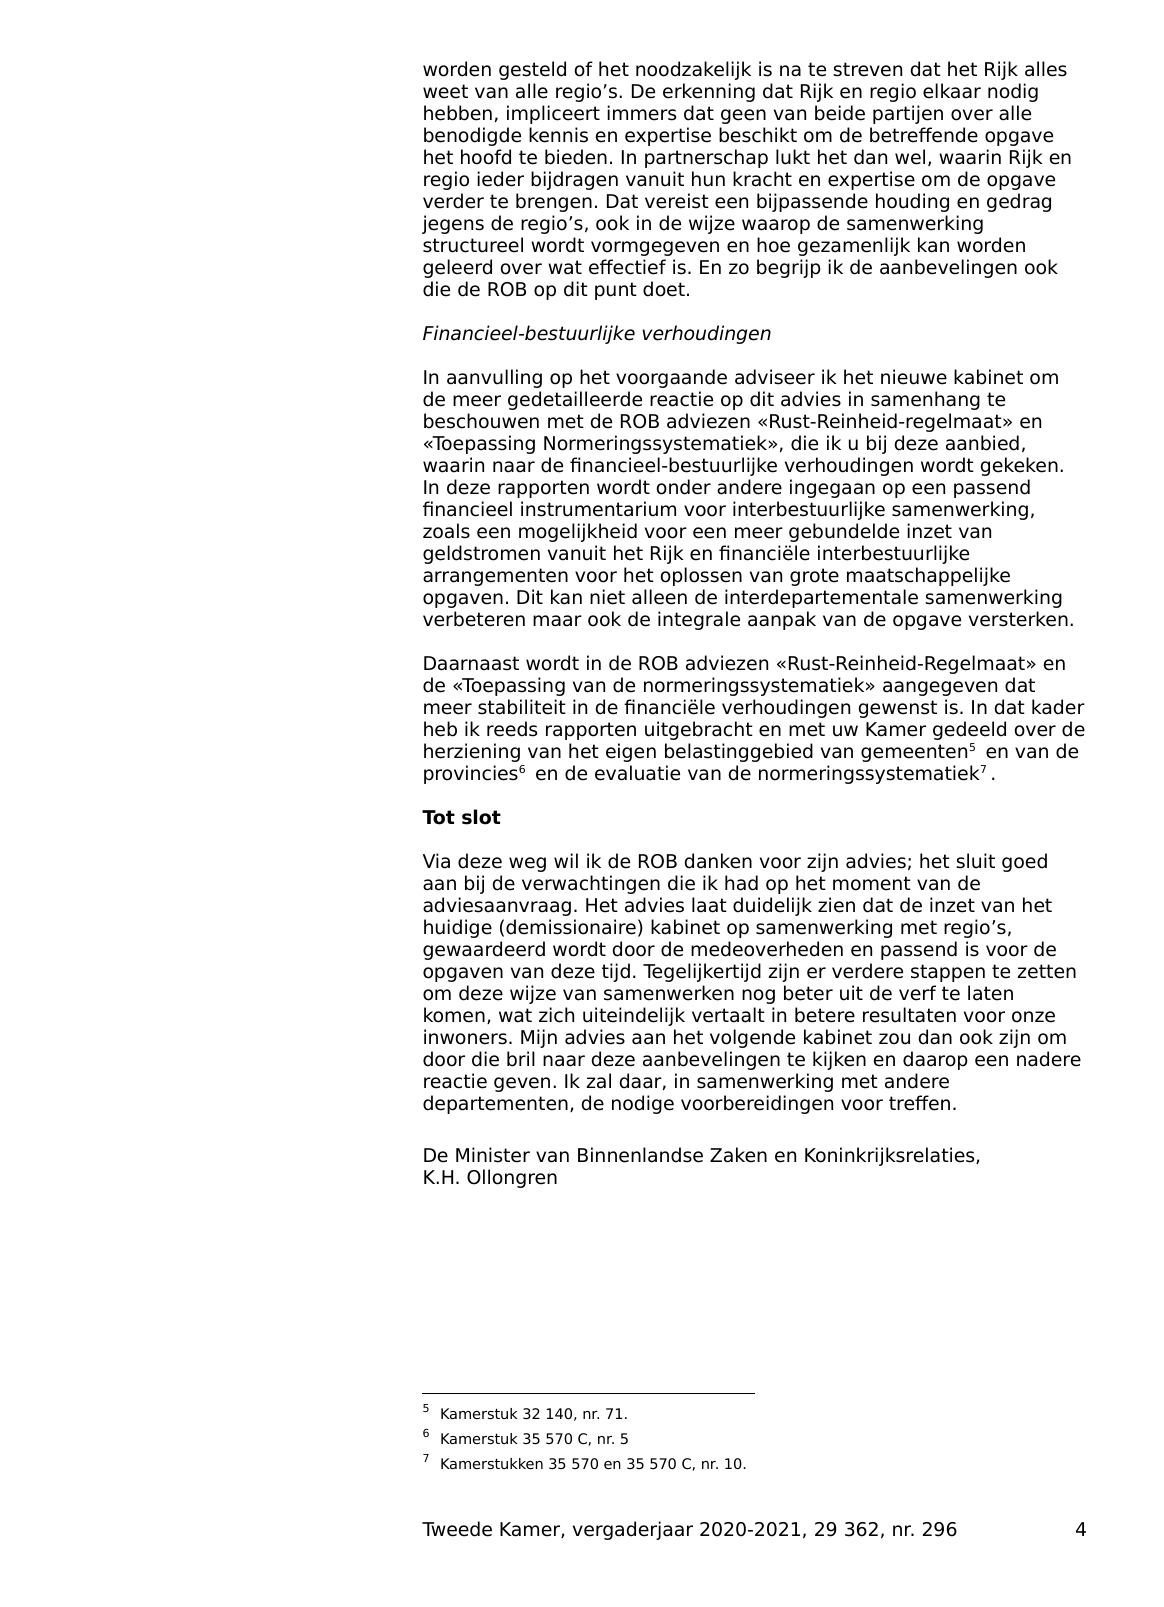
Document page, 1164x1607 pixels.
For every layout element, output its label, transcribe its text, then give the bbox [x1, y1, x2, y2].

subtitle Financieel-bestuurlijke verhoudingen [422, 323, 1087, 345]
text Kamerstuk 32 140, nr. 71. [422, 1402, 1087, 1424]
text De Minister van Binnenlandse Zaken en Koninkrijksrelaties, K.H. Ollongren [422, 1145, 1087, 1189]
text Via deze weg wil ik de ROB danken voor zijn advies; het sluit goed aan bij de verwachtingen die ik had op het moment van de adviesaanvraag. Het advies laat duidelijk zien dat de inzet van het huidige (demissionaire) kabinet op samenwerking met regio’s, gewaardeerd wordt door de medeoverheden en passend is voor de opgaven van deze tijd. Tegelijkertijd zijn er verdere stappen te zetten om deze wijze van samenwerken nog beter uit de verf te laten komen, wat zich uiteindelijk vertaalt in betere resultaten voor onze inwoners. Mijn advies aan het volgende kabinet zou dan ook zijn om door die bril naar deze aanbevelingen te kijken en daarop een nadere reactie geven. Ik zal daar, in samenwerking met andere departementen, de nodige voorbereidingen voor treffen. [422, 851, 1087, 1115]
subtitle Tot slot [422, 807, 1087, 829]
text Kamerstukken 35 570 en 35 570 C, nr. 10. [422, 1452, 1087, 1474]
text Daarnaast wordt in de ROB adviezen «Rust-Reinheid-Regelmaat» en de «Toepassing van de normeringssystematiek» aangegeven dat meer stabiliteit in de financiële verhoudingen gewenst is. In dat kader heb ik reeds rapporten uitgebracht en met uw Kamer gedeeld over de herziening van het eigen belastinggebied van gemeenten en van de provincies en de evaluatie van de normeringssystematiek. [422, 653, 1087, 785]
text Kamerstuk 35 570 C, nr. 5 [422, 1427, 1087, 1449]
text In aanvulling op het voorgaande adviseer ik het nieuwe kabinet om de meer gedetailleerde reactie op dit advies in samenhang te beschouwen met de ROB adviezen «Rust-Reinheid-regelmaat» en «Toepassing Normeringssystematiek», die ik u bij deze aanbied, waarin naar de financieel-bestuurlijke verhoudingen wordt gekeken. In deze rapporten wordt onder andere ingegaan op een passend financieel instrumentarium voor interbestuurlijke samenwerking, zoals een mogelijkheid voor een meer gebundelde inzet van geldstromen vanuit het Rijk en financiële interbestuurlijke arrangementen voor het oplossen van grote maatschappelijke opgaven. Dit kan niet alleen de interdepartementale samenwerking verbeteren maar ook de integrale aanpak van de opgave versterken. [422, 367, 1087, 631]
text worden gesteld of het noodzakelijk is na te streven dat het Rijk alles weet van alle regio’s. De erkenning dat Rijk en regio elkaar nodig hebben, impliceert immers dat geen van beide partijen over alle benodigde kennis en expertise beschikt om de betreffende opgave het hoofd te bieden. In partnerschap lukt het dan wel, waarin Rijk en regio ieder bijdragen vanuit hun kracht en expertise om de opgave verder te brengen. Dat vereist een bijpassende houding en gedrag jegens de regio’s, ook in de wijze waarop de samenwerking structureel wordt vormgegeven en hoe gezamenlijk kan worden geleerd over wat effectief is. En zo begrijp ik de aanbevelingen ook die de ROB op dit punt doet. [422, 59, 1087, 301]
